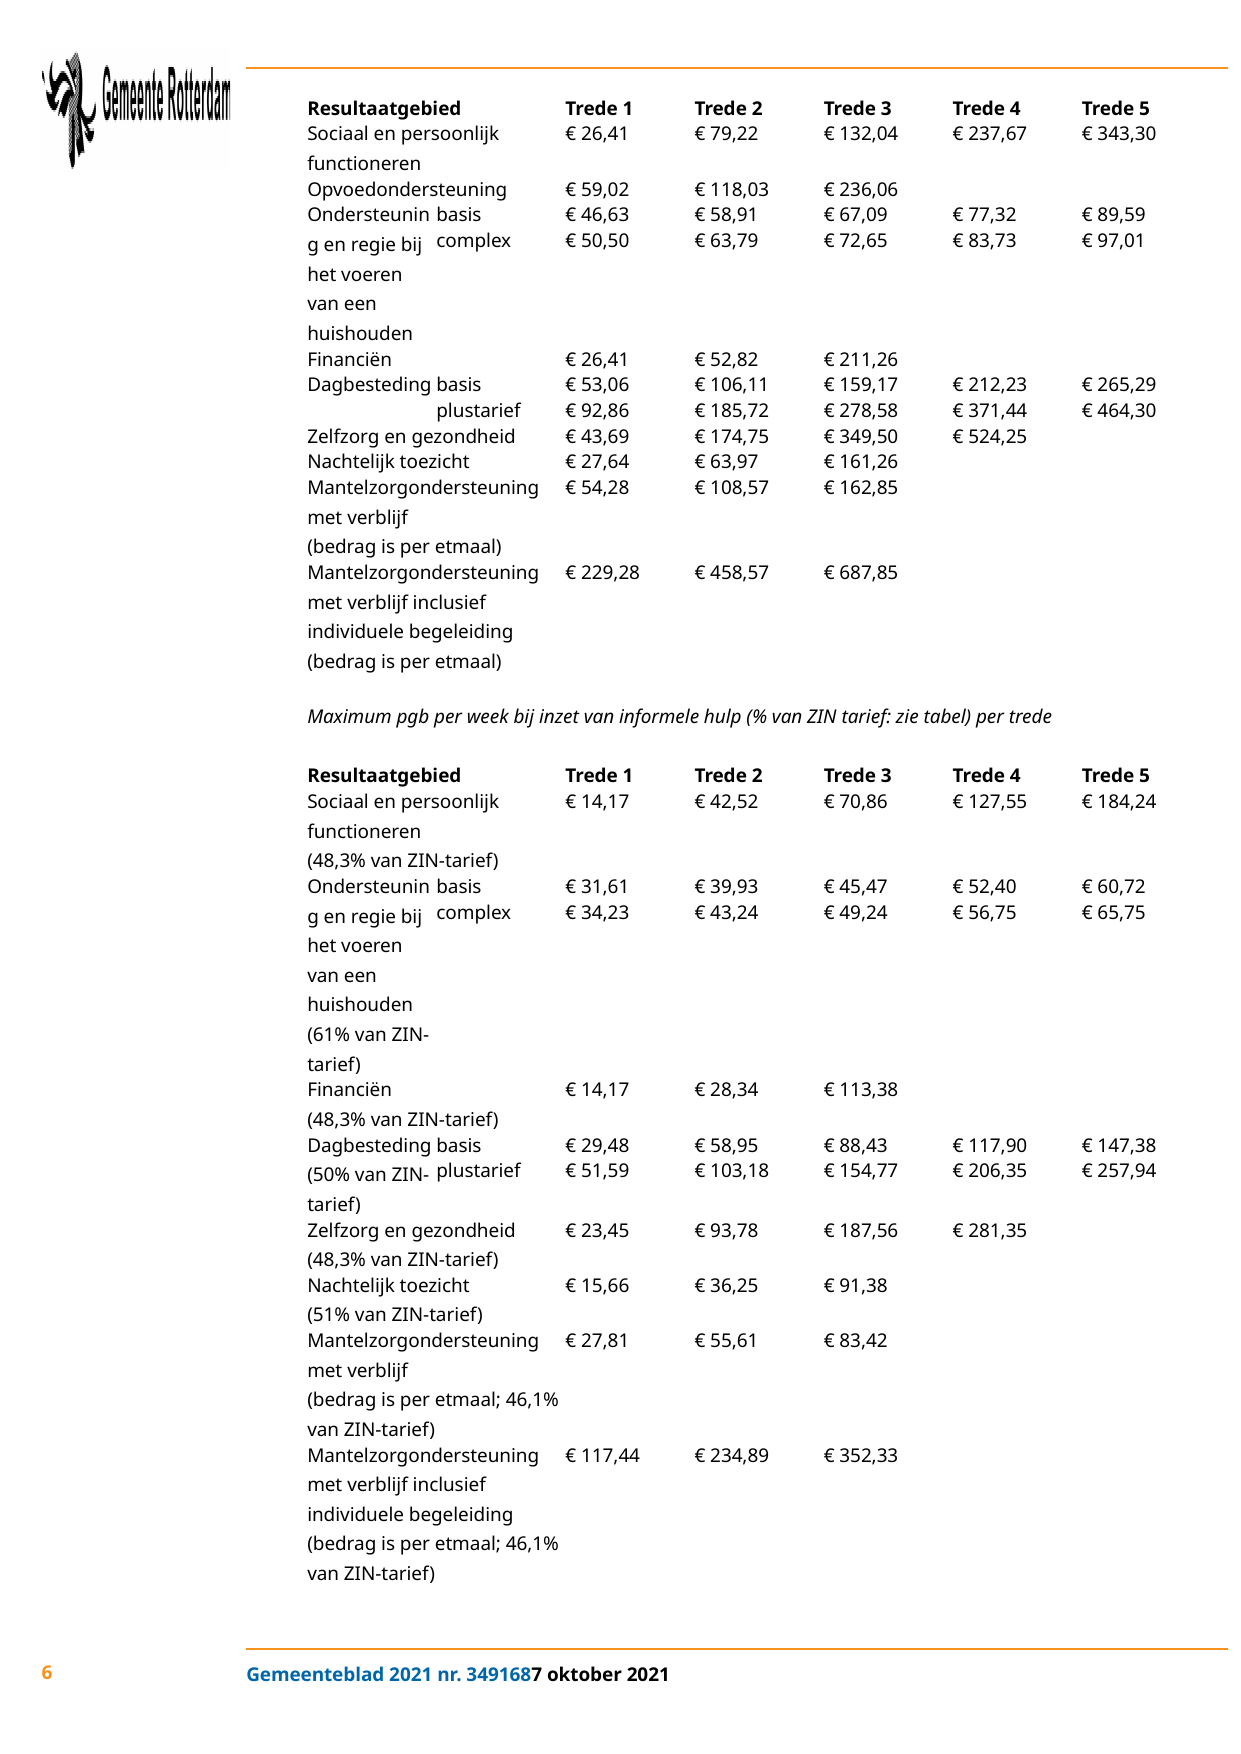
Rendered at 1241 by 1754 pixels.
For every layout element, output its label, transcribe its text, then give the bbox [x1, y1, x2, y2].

table_cell Ondersteuning en regie bij het voeren van een huishouden (61% van ZIN-tarief) [307, 873, 436, 1077]
table_cell [1082, 474, 1211, 559]
table_cell Mantelzorgondersteuning met verblijf (bedrag is per etmaal; 46,1% van ZIN-tarief) [307, 1328, 565, 1442]
table_cell € 52,82 [694, 346, 823, 371]
table_cell basis [436, 202, 565, 227]
table_cell € 92,86 [565, 397, 694, 423]
table_cell plustarief [436, 1158, 565, 1217]
table_header Trede 3 [824, 95, 952, 121]
table_cell € 117,44 [565, 1442, 694, 1586]
picture [41, 47, 231, 172]
table_cell € 63,97 [694, 449, 823, 474]
table_cell Dagbesteding [307, 371, 436, 423]
table_header Trede 5 [1082, 763, 1211, 788]
table_cell € 15,66 [565, 1272, 694, 1327]
table_cell € 56,75 [953, 899, 1082, 1077]
table_cell € 174,75 [694, 423, 823, 449]
table_cell € 257,94 [1082, 1158, 1211, 1217]
table_cell € 34,23 [565, 899, 694, 1077]
table_cell € 93,78 [694, 1217, 823, 1272]
table_cell € 43,24 [694, 899, 823, 1077]
table_cell € 117,90 [953, 1132, 1082, 1158]
table_cell [1082, 1272, 1211, 1327]
table_cell [953, 1328, 1082, 1442]
list Maximum pgb per week bij inzet van informele hulp (% van ZIN tarief: zie tabel) per trede [248, 703, 1152, 729]
table_cell [953, 474, 1082, 559]
table_cell Ondersteuning en regie bij het voeren van een huishouden [307, 202, 436, 346]
table_cell € 118,03 [694, 176, 823, 202]
table_cell [1082, 346, 1211, 371]
table_cell € 58,95 [694, 1132, 823, 1158]
table_cell [953, 1442, 1082, 1586]
table_cell € 127,55 [953, 789, 1082, 873]
table_cell € 43,69 [565, 423, 694, 449]
table_cell basis [436, 371, 565, 397]
table_cell € 154,77 [824, 1158, 952, 1217]
table_cell [953, 449, 1082, 474]
table_cell complex [436, 228, 565, 346]
table_cell € 113,38 [824, 1077, 952, 1132]
table_cell € 54,28 [565, 474, 694, 559]
table_cell complex [436, 899, 565, 1077]
table_cell € 31,61 [565, 873, 694, 899]
table_cell € 51,59 [565, 1158, 694, 1217]
table_cell € 88,43 [824, 1132, 952, 1158]
table_cell € 187,56 [824, 1217, 952, 1272]
table_cell € 97,01 [1082, 228, 1211, 346]
table_cell € 79,22 [694, 121, 823, 176]
table_cell € 161,26 [824, 449, 952, 474]
table_cell € 103,18 [694, 1158, 823, 1217]
table_cell Zelfzorg en gezondheid (48,3% van ZIN-tarief) [307, 1217, 565, 1272]
table_cell € 278,58 [824, 397, 952, 423]
table_cell € 162,85 [824, 474, 952, 559]
table_cell Sociaal en persoonlijk functioneren (48,3% van ZIN-tarief) [307, 789, 565, 873]
table_cell € 26,41 [565, 121, 694, 176]
table_cell € 63,79 [694, 228, 823, 346]
table_cell [1082, 1442, 1211, 1586]
table_cell basis [436, 1132, 565, 1158]
table_cell [953, 559, 1082, 674]
table_cell € 42,52 [694, 789, 823, 873]
table_header Trede 1 [565, 95, 694, 121]
table_cell € 281,35 [953, 1217, 1082, 1272]
table_cell Nachtelijk toezicht [307, 449, 565, 474]
table_cell € 55,61 [694, 1328, 823, 1442]
table_cell € 52,40 [953, 873, 1082, 899]
table_cell € 185,72 [694, 397, 823, 423]
table_cell € 343,30 [1082, 121, 1211, 176]
table_cell € 464,30 [1082, 397, 1211, 423]
table_cell € 132,04 [824, 121, 952, 176]
table_cell € 45,47 [824, 873, 952, 899]
table_cell € 14,17 [565, 789, 694, 873]
table_header Trede 2 [694, 763, 823, 788]
table_cell Sociaal en persoonlijk functioneren [307, 121, 565, 176]
table_cell basis [436, 873, 565, 899]
table_cell € 237,67 [953, 121, 1082, 176]
table_header Trede 4 [953, 763, 1082, 788]
table_header Trede 5 [1082, 95, 1211, 121]
table_cell Financiën (48,3% van ZIN-tarief) [307, 1077, 565, 1132]
table_header Trede 1 [565, 763, 694, 788]
table_cell [953, 176, 1082, 202]
table_cell [1082, 1217, 1211, 1272]
table_cell € 46,63 [565, 202, 694, 227]
table_cell plustarief [436, 397, 565, 423]
table_cell € 159,17 [824, 371, 952, 397]
table_cell € 91,38 [824, 1272, 952, 1327]
table_cell Mantelzorgondersteuning met verblijf inclusief individuele begeleiding (bedrag is per etmaal) [307, 559, 565, 674]
table_cell € 687,85 [824, 559, 952, 674]
table_cell € 212,23 [953, 371, 1082, 397]
table_cell € 28,34 [694, 1077, 823, 1132]
table_cell € 26,41 [565, 346, 694, 371]
table_cell € 36,25 [694, 1272, 823, 1327]
table_cell [1082, 1328, 1211, 1442]
table_cell € 524,25 [953, 423, 1082, 449]
table_header Trede 4 [953, 95, 1082, 121]
table_cell € 265,29 [1082, 371, 1211, 397]
table_cell Opvoedondersteuning [307, 176, 565, 202]
table_cell € 106,11 [694, 371, 823, 397]
table_cell [1082, 449, 1211, 474]
table_cell € 206,35 [953, 1158, 1082, 1217]
table_cell [1082, 423, 1211, 449]
table_cell € 14,17 [565, 1077, 694, 1132]
table_cell € 89,59 [1082, 202, 1211, 227]
table_header Trede 2 [694, 95, 823, 121]
table_cell € 229,28 [565, 559, 694, 674]
table_cell € 147,38 [1082, 1132, 1211, 1158]
table_cell € 234,89 [694, 1442, 823, 1586]
table_cell Zelfzorg en gezondheid [307, 423, 565, 449]
table_cell € 211,26 [824, 346, 952, 371]
table_cell € 50,50 [565, 228, 694, 346]
table_cell € 53,06 [565, 371, 694, 397]
table_cell € 458,57 [694, 559, 823, 674]
table_cell € 60,72 [1082, 873, 1211, 899]
table_cell € 27,81 [565, 1328, 694, 1442]
table_header Trede 3 [824, 763, 952, 788]
table_cell [953, 1077, 1082, 1132]
table_cell € 29,48 [565, 1132, 694, 1158]
table_cell € 83,42 [824, 1328, 952, 1442]
table_cell [1082, 559, 1211, 674]
table_cell € 236,06 [824, 176, 952, 202]
table_cell € 108,57 [694, 474, 823, 559]
table_cell € 70,86 [824, 789, 952, 873]
table_cell Dagbesteding (50% van ZIN-tarief) [307, 1132, 436, 1217]
table_cell € 49,24 [824, 899, 952, 1077]
table_cell € 39,93 [694, 873, 823, 899]
table_cell € 67,09 [824, 202, 952, 227]
table_cell € 65,75 [1082, 899, 1211, 1077]
table_cell € 58,91 [694, 202, 823, 227]
table_cell € 349,50 [824, 423, 952, 449]
table_cell € 23,45 [565, 1217, 694, 1272]
table_cell € 59,02 [565, 176, 694, 202]
table_cell [1082, 176, 1211, 202]
table_cell € 83,73 [953, 228, 1082, 346]
table_cell [953, 346, 1082, 371]
table_cell [953, 1272, 1082, 1327]
table_cell [1082, 1077, 1211, 1132]
table_cell € 352,33 [824, 1442, 952, 1586]
table_cell € 77,32 [953, 202, 1082, 227]
table_cell € 27,64 [565, 449, 694, 474]
table_cell € 371,44 [953, 397, 1082, 423]
table_cell € 72,65 [824, 228, 952, 346]
table_cell € 184,24 [1082, 789, 1211, 873]
table_cell Mantelzorgondersteuning met verblijf inclusief individuele begeleiding (bedrag is per etmaal; 46,1% van ZIN-tarief) [307, 1442, 565, 1586]
table_cell Nachtelijk toezicht (51% van ZIN-tarief) [307, 1272, 565, 1327]
table_cell Financiën [307, 346, 565, 371]
table_header Resultaatgebied [307, 95, 565, 121]
table_cell Mantelzorgondersteuning met verblijf (bedrag is per etmaal) [307, 474, 565, 559]
table_header Resultaatgebied [307, 763, 565, 788]
